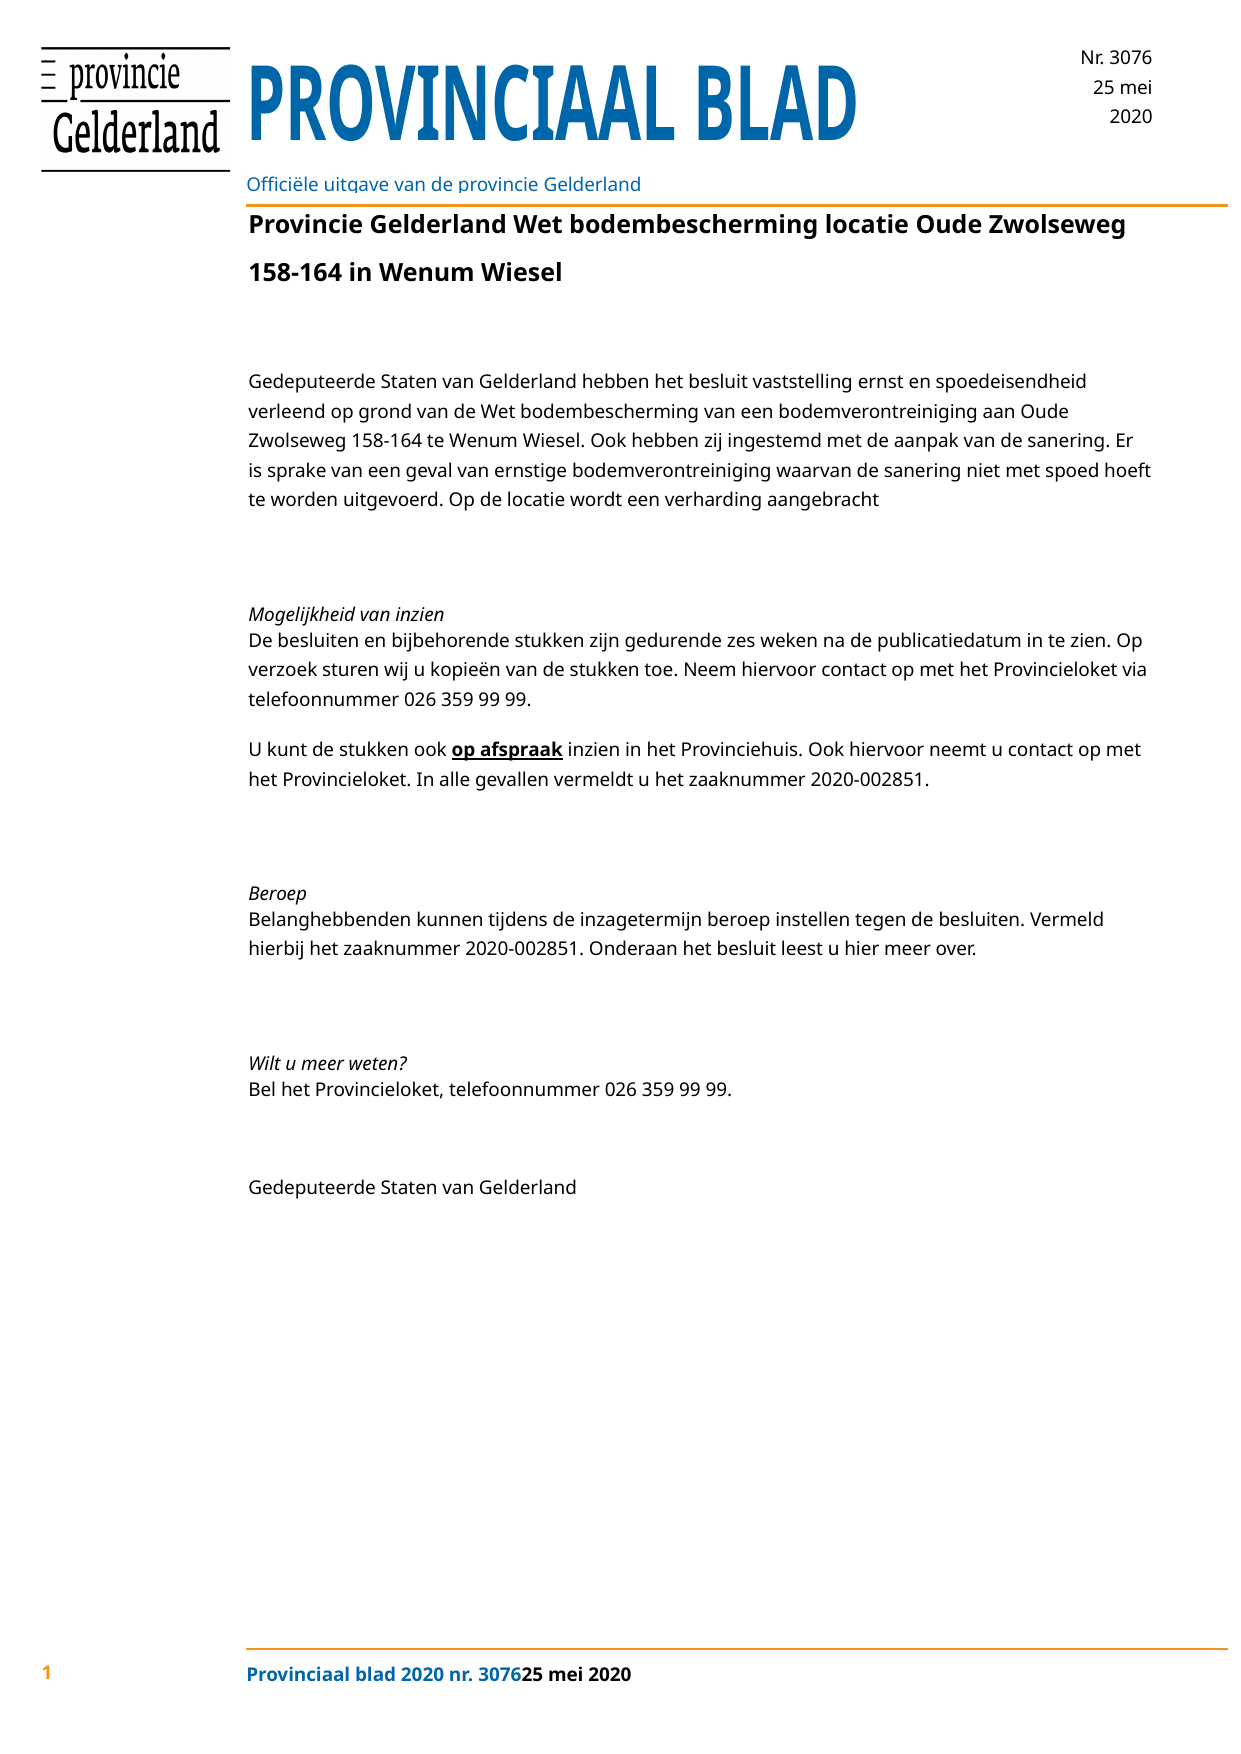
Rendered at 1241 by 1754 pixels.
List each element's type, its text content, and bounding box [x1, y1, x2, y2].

text Beroep [248, 880, 1152, 906]
text Provincie Gelderland Wet bodembescherming locatie Oude Zwolseweg 158-164 in Wenum Wiesel [248, 207, 1152, 288]
text Mogelijkheid van inzien [248, 601, 1152, 627]
text Gedeputeerde Staten van Gelderland hebben het besluit vaststelling ernst en spoedeisendheid verleend op grond van de Wet bodembescherming van een bodemverontreiniging aan Oude Zwolseweg 158-164 te Wenum Wiesel. Ook hebben zij ingestemd met de aanpak van de sanering. Er is sprake van een geval van ernstige bodemverontreiniging waarvan de sanering niet met spoed hoeft te worden uitgevoerd. Op de locatie wordt een verharding aangebracht [248, 368, 1152, 512]
text Gedeputeerde Staten van Gelderland [248, 1174, 1152, 1200]
text Wilt u meer weten? [248, 1050, 1152, 1076]
text U kunt de stukken ook op afspraak inzien in het Provinciehuis. Ook hiervoor neemt u contact op met het Provincieloket. In alle gevallen vermeldt u het zaaknummer 2020-002851. [248, 736, 1152, 792]
text De besluiten en bijbehorende stukken zijn gedurende zes weken na de publicatiedatum in te zien. Op verzoek sturen wij u kopieën van de stukken toe. Neem hiervoor contact op met het Provincieloket via telefoonnummer 026 359 99 99. [248, 627, 1152, 712]
text Belanghebbenden kunnen tijdens de inzagetermijn beroep instellen tegen de besluiten. Vermeld hierbij het zaaknummer 2020-002851. Onderaan het besluit leest u hier meer over. [248, 906, 1152, 961]
text Bel het Provincieloket, telefoonnummer 026 359 99 99. [248, 1076, 1152, 1101]
picture [41, 47, 231, 172]
